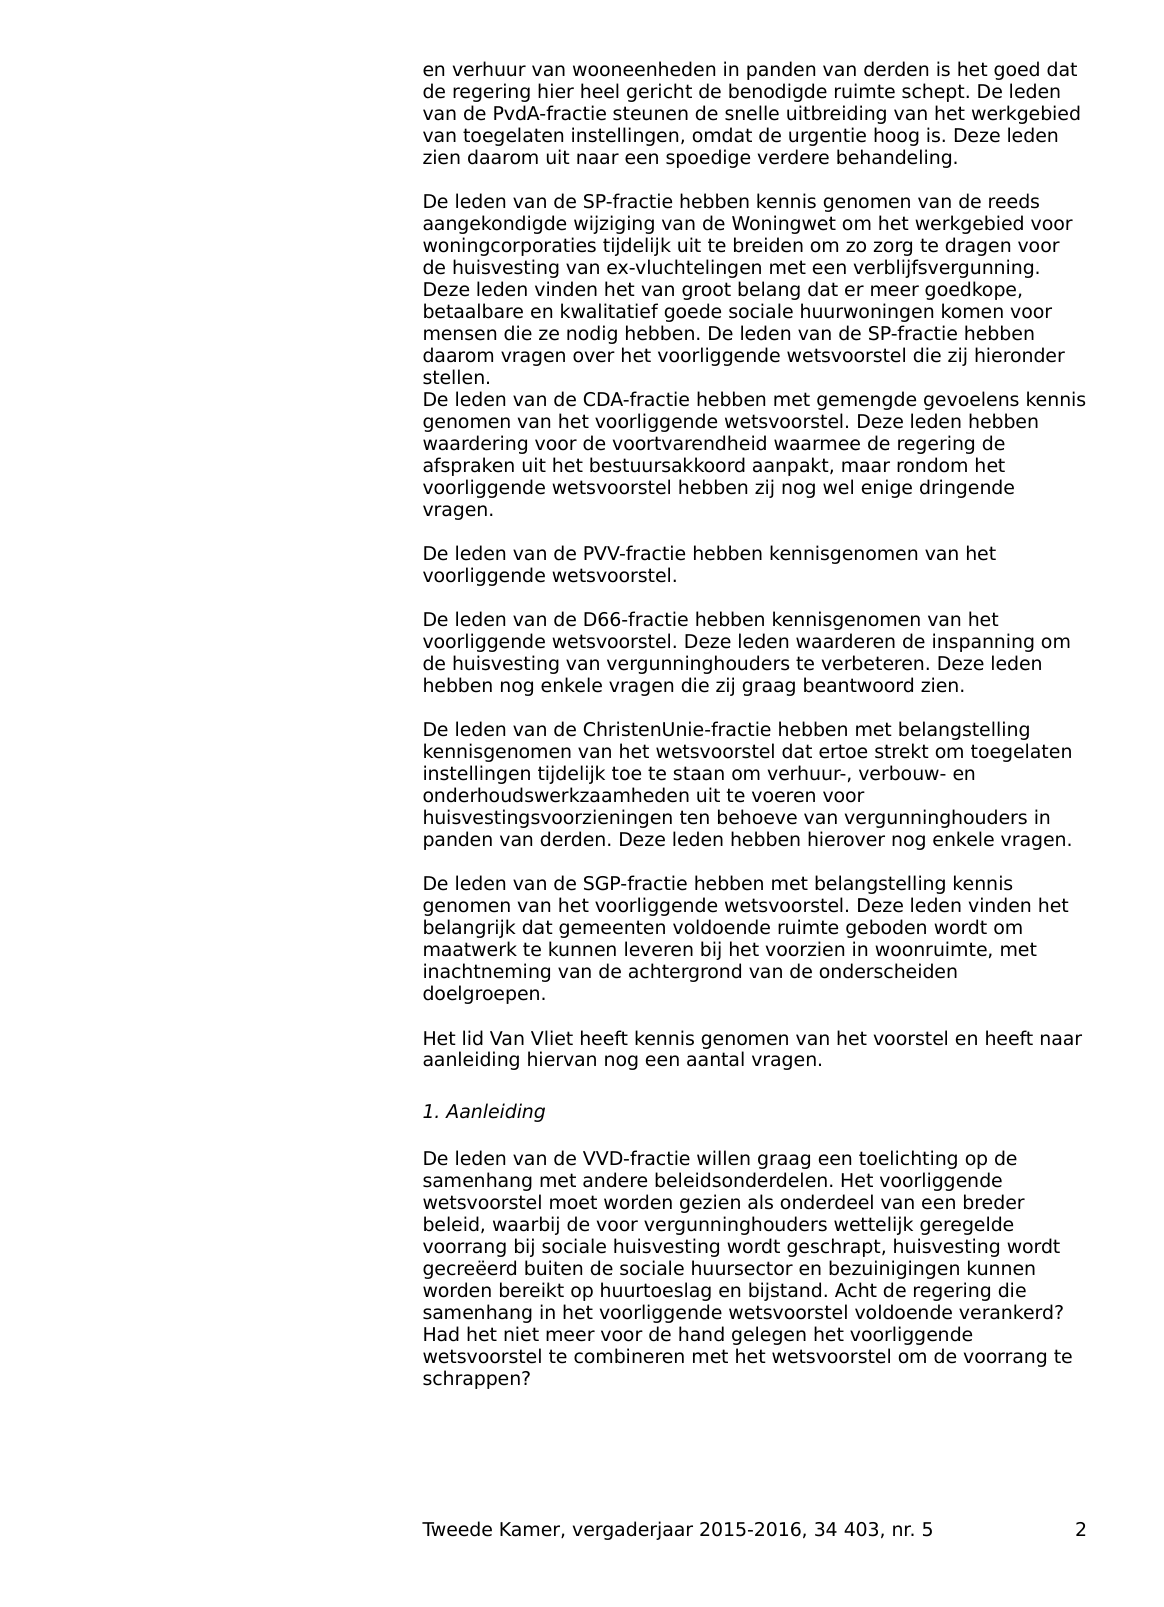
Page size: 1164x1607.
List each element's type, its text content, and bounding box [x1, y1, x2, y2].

text en verhuur van wooneenheden in panden van derden is het goed dat de regering hier heel gericht de benodigde ruimte schept. De leden van de PvdA-fractie steunen de snelle uitbreiding van het werkgebied van toegelaten instellingen, omdat de urgentie hoog is. Deze leden zien daarom uit naar een spoedige verdere behandeling. [422, 59, 1087, 169]
text De leden van de PVV-fractie hebben kennisgenomen van het voorliggende wetsvoorstel. [422, 543, 1087, 587]
text De leden van de SP-fractie hebben kennis genomen van de reeds aangekondigde wijziging van de Woningwet om het werkgebied voor woningcorporaties tijdelijk uit te breiden om zo zorg te dragen voor de huisvesting van ex-vluchtelingen met een verblijfsvergunning. Deze leden vinden het van groot belang dat er meer goedkope, betaalbare en kwalitatief goede sociale huurwoningen komen voor mensen die ze nodig hebben. De leden van de SP-fractie hebben daarom vragen over het voorliggende wetsvoorstel die zij hieronder stellen. [422, 191, 1087, 389]
text De leden van de CDA-fractie hebben met gemengde gevoelens kennis genomen van het voorliggende wetsvoorstel. Deze leden hebben waardering voor de voortvarendheid waarmee de regering de afspraken uit het bestuursakkoord aanpakt, maar rondom het voorliggende wetsvoorstel hebben zij nog wel enige dringende vragen. [422, 389, 1087, 521]
text De leden van de SGP-fractie hebben met belangstelling kennis genomen van het voorliggende wetsvoorstel. Deze leden vinden het belangrijk dat gemeenten voldoende ruimte geboden wordt om maatwerk te kunnen leveren bij het voorzien in woonruimte, met inachtneming van de achtergrond van de onderscheiden doelgroepen. [422, 873, 1087, 1005]
subtitle 1. Aanleiding [422, 1101, 1087, 1123]
text De leden van de D66-fractie hebben kennisgenomen van het voorliggende wetsvoorstel. Deze leden waarderen de inspanning om de huisvesting van vergunninghouders te verbeteren. Deze leden hebben nog enkele vragen die zij graag beantwoord zien. [422, 609, 1087, 697]
text Het lid Van Vliet heeft kennis genomen van het voorstel en heeft naar aanleiding hiervan nog een aantal vragen. [422, 1027, 1087, 1071]
text De leden van de VVD-fractie willen graag een toelichting op de samenhang met andere beleidsonderdelen. Het voorliggende wetsvoorstel moet worden gezien als onderdeel van een breder beleid, waarbij de voor vergunninghouders wettelijk geregelde voorrang bij sociale huisvesting wordt geschrapt, huisvesting wordt gecreëerd buiten de sociale huursector en bezuinigingen kunnen worden bereikt op huurtoeslag en bijstand. Acht de regering die samenhang in het voorliggende wetsvoorstel voldoende verankerd? Had het niet meer voor de hand gelegen het voorliggende wetsvoorstel te combineren met het wetsvoorstel om de voorrang te schrappen? [422, 1148, 1087, 1390]
text De leden van de ChristenUnie-fractie hebben met belangstelling kennisgenomen van het wetsvoorstel dat ertoe strekt om toegelaten instellingen tijdelijk toe te staan om verhuur-, verbouw- en onderhoudswerkzaamheden uit te voeren voor huisvestingsvoorzieningen ten behoeve van vergunninghouders in panden van derden. Deze leden hebben hierover nog enkele vragen. [422, 719, 1087, 851]
